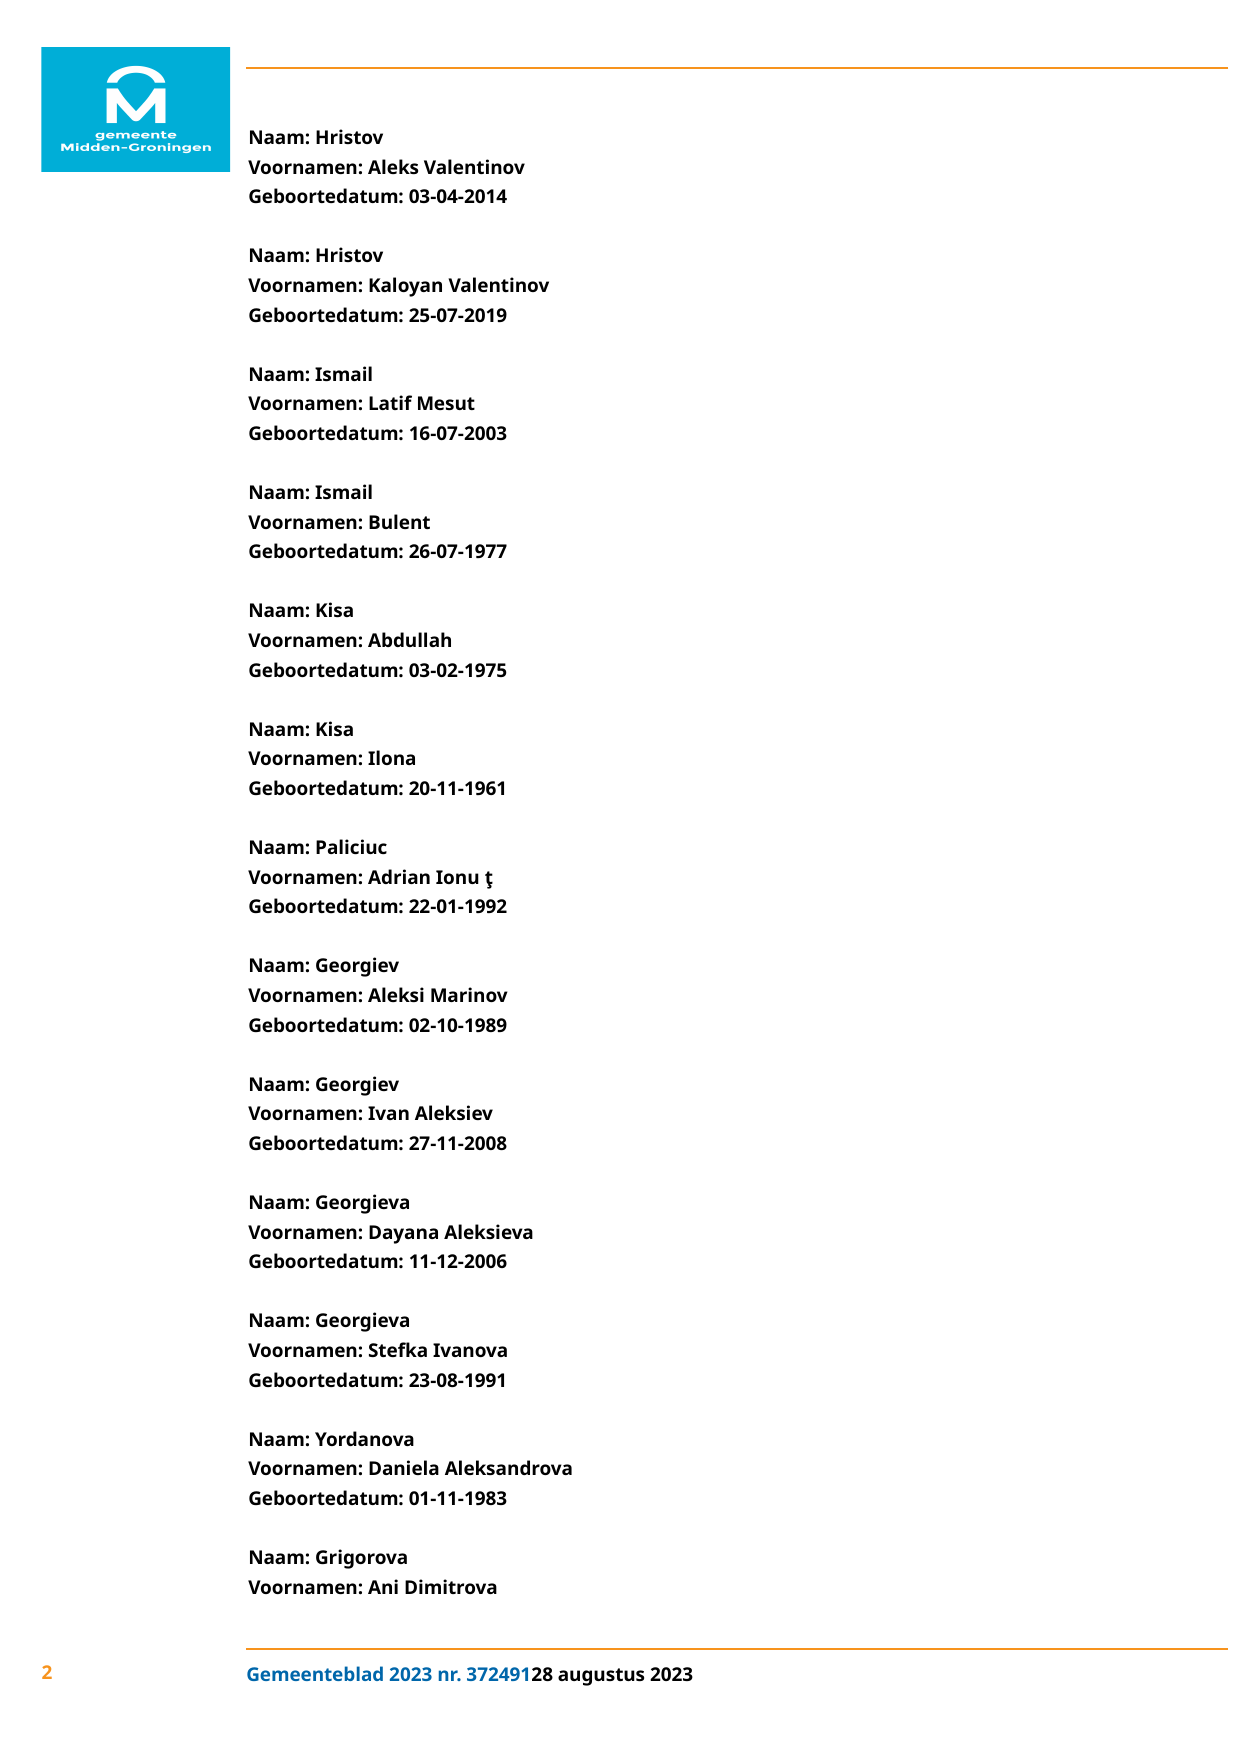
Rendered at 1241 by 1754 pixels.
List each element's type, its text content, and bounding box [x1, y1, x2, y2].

text Naam: Yordanova [248, 1426, 1152, 1452]
text Naam: Georgiev [248, 953, 1152, 978]
text Geboortedatum: 20-11-1961 [248, 775, 1152, 801]
text Naam: Georgieva [248, 1189, 1152, 1215]
text Naam: Kisa [248, 598, 1152, 623]
picture [108, 66, 164, 82]
text Naam: Paliciuc [248, 834, 1152, 860]
text Naam: Ismail [248, 361, 1152, 387]
text Geboortedatum: 26-07-1977 [248, 538, 1152, 564]
text Voornamen: Ivan Aleksiev [248, 1101, 1152, 1126]
picture [107, 89, 165, 122]
picture [184, 146, 190, 153]
text Naam: Hristov [248, 124, 1152, 150]
text Voornamen: Daniela Aleksandrova [248, 1456, 1152, 1481]
text Naam: Ismail [248, 479, 1152, 505]
text Geboortedatum: 25-07-2019 [248, 302, 1152, 328]
text Voornamen: Aleksi Marinov [248, 982, 1152, 1008]
text Voornamen: Ani Dimitrova [248, 1574, 1152, 1600]
text Voornamen: Abdullah [248, 627, 1152, 653]
text Voornamen: Latif Mesut [248, 391, 1152, 416]
text Voornamen: Dayana Aleksieva [248, 1219, 1152, 1245]
text Naam: Georgiev [248, 1071, 1152, 1097]
text Naam: Hristov [248, 243, 1152, 268]
text Geboortedatum: 23-08-1991 [248, 1367, 1152, 1393]
text Naam: Georgieva [248, 1308, 1152, 1333]
text Geboortedatum: 27-11-2008 [248, 1130, 1152, 1156]
text Geboortedatum: 22-01-1992 [248, 893, 1152, 919]
text Voornamen: Aleks Valentinov [248, 154, 1152, 180]
text Geboortedatum: 02-10-1989 [248, 1012, 1152, 1038]
text Geboortedatum: 16-07-2003 [248, 420, 1152, 446]
text Voornamen: Adrian Ionu ţ [248, 864, 1152, 890]
text Geboortedatum: 03-02-1975 [248, 657, 1152, 683]
text Geboortedatum: 03-04-2014 [248, 183, 1152, 209]
text Voornamen: Stefka Ivanova [248, 1337, 1152, 1363]
text Naam: Kisa [248, 716, 1152, 742]
text Voornamen: Ilona [248, 746, 1152, 771]
text Geboortedatum: 11-12-2006 [248, 1248, 1152, 1274]
text Geboortedatum: 01-11-1983 [248, 1485, 1152, 1511]
text Voornamen: Bulent [248, 509, 1152, 535]
text Naam: Grigorova [248, 1544, 1152, 1570]
text Voornamen: Kaloyan Valentinov [248, 272, 1152, 298]
